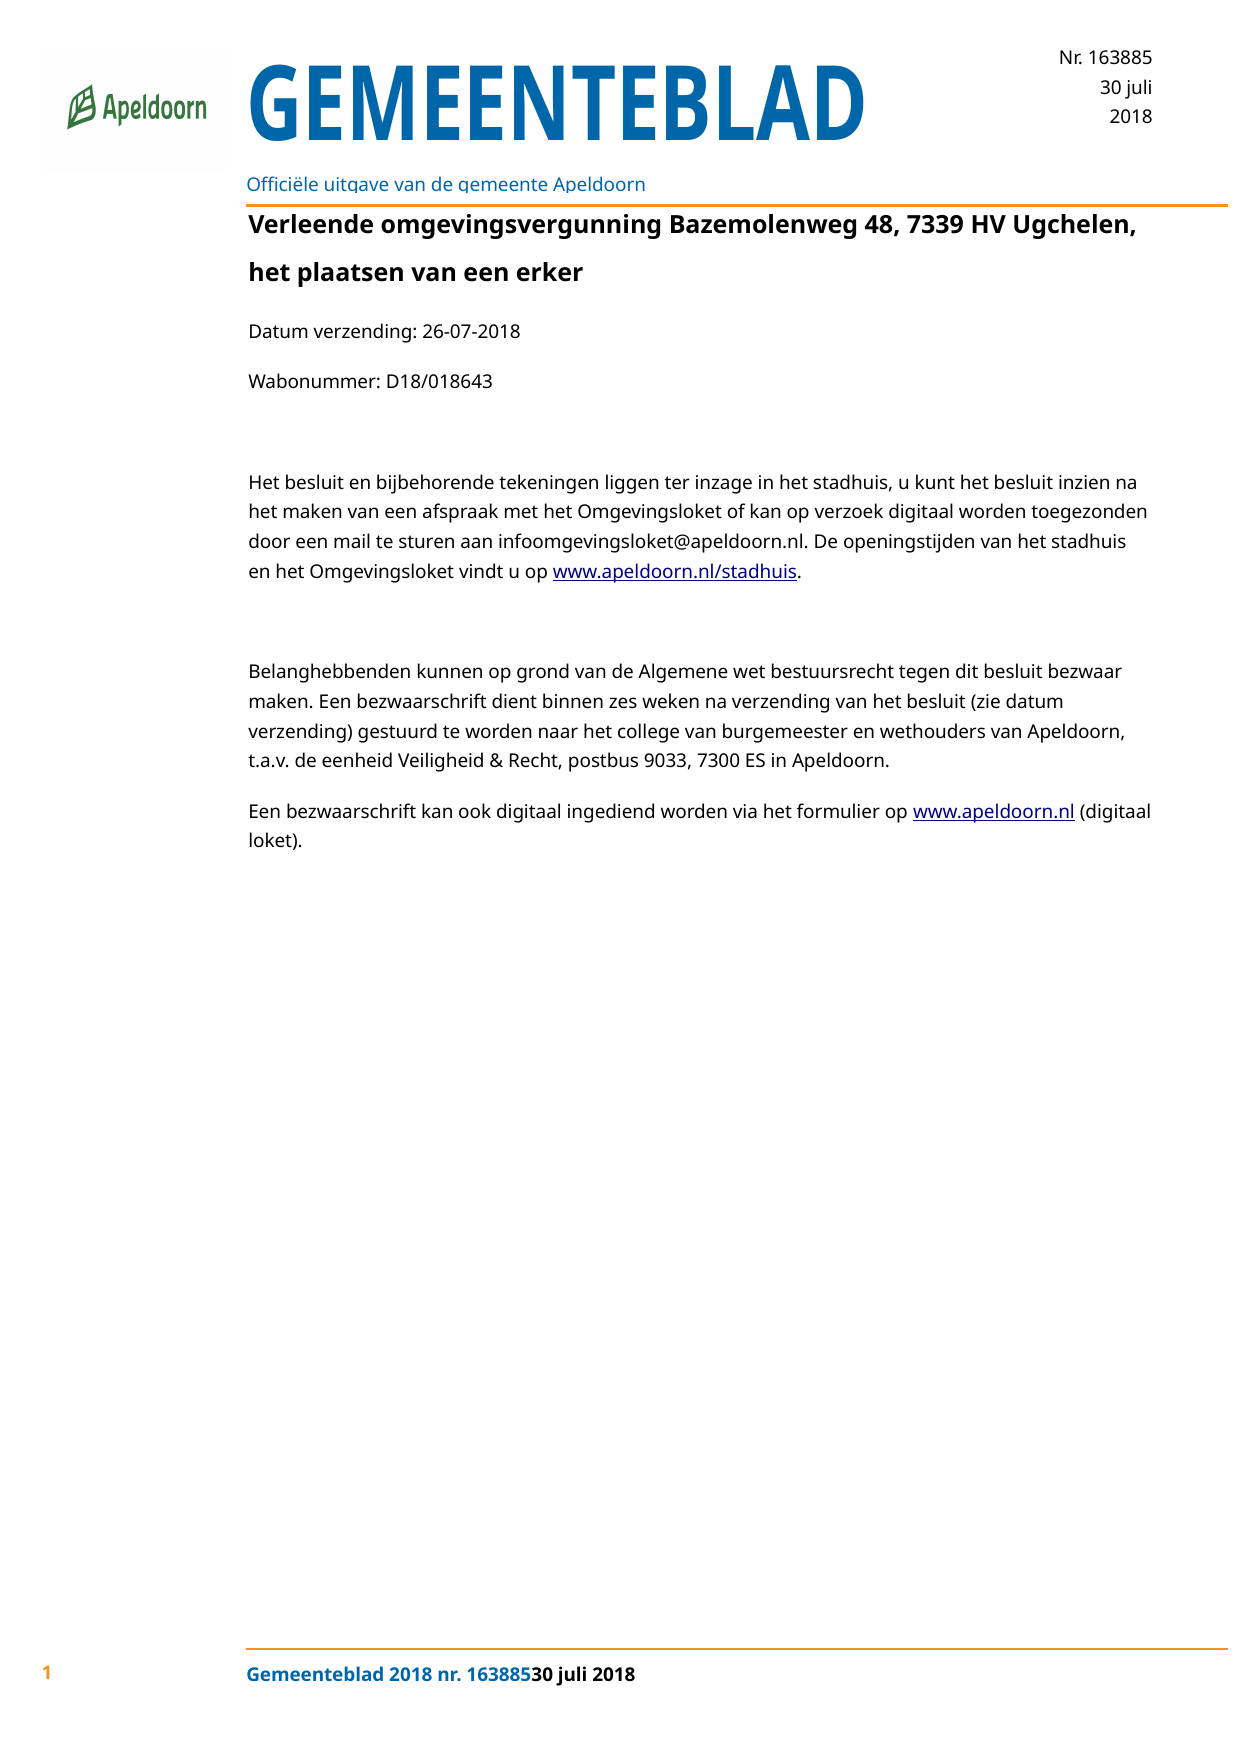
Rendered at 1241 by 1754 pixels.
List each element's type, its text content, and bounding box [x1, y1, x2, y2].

text Het besluit en bijbehorende tekeningen liggen ter inzage in het stadhuis, u kunt het besluit inzien na het maken van een afspraak met het Omgevingsloket of kan op verzoek digitaal worden toegezonden door een mail te sturen aan infoomgevingsloket@apeldoorn.nl. De openingstijden van het stadhuis en het Omgevingsloket vindt u op www.apeldoorn.nl/stadhuis. [248, 469, 1152, 584]
text Een bezwaarschrift kan ook digitaal ingediend worden via het formulier op www.apeldoorn.nl (digitaal loket). [248, 798, 1152, 853]
text Belanghebbenden kunnen op grond van de Algemene wet bestuursrecht tegen dit besluit bezwaar maken. Een bezwaarschrift dient binnen zes weken na verzending van het besluit (zie datum verzending) gestuurd te worden naar het college van burgemeester en wethouders van Apeldoorn, t.a.v. de eenheid Veiligheid & Recht, postbus 9033, 7300 ES in Apeldoorn. [248, 659, 1152, 773]
text Datum verzending: 26-07-2018 [248, 318, 1152, 344]
text Verleende omgevingsvergunning Bazemolenweg 48, 7339 HV Ugchelen, het plaatsen van een erker [248, 207, 1152, 288]
text Wabonummer: D18/018643 [248, 368, 1152, 394]
picture [41, 47, 231, 172]
